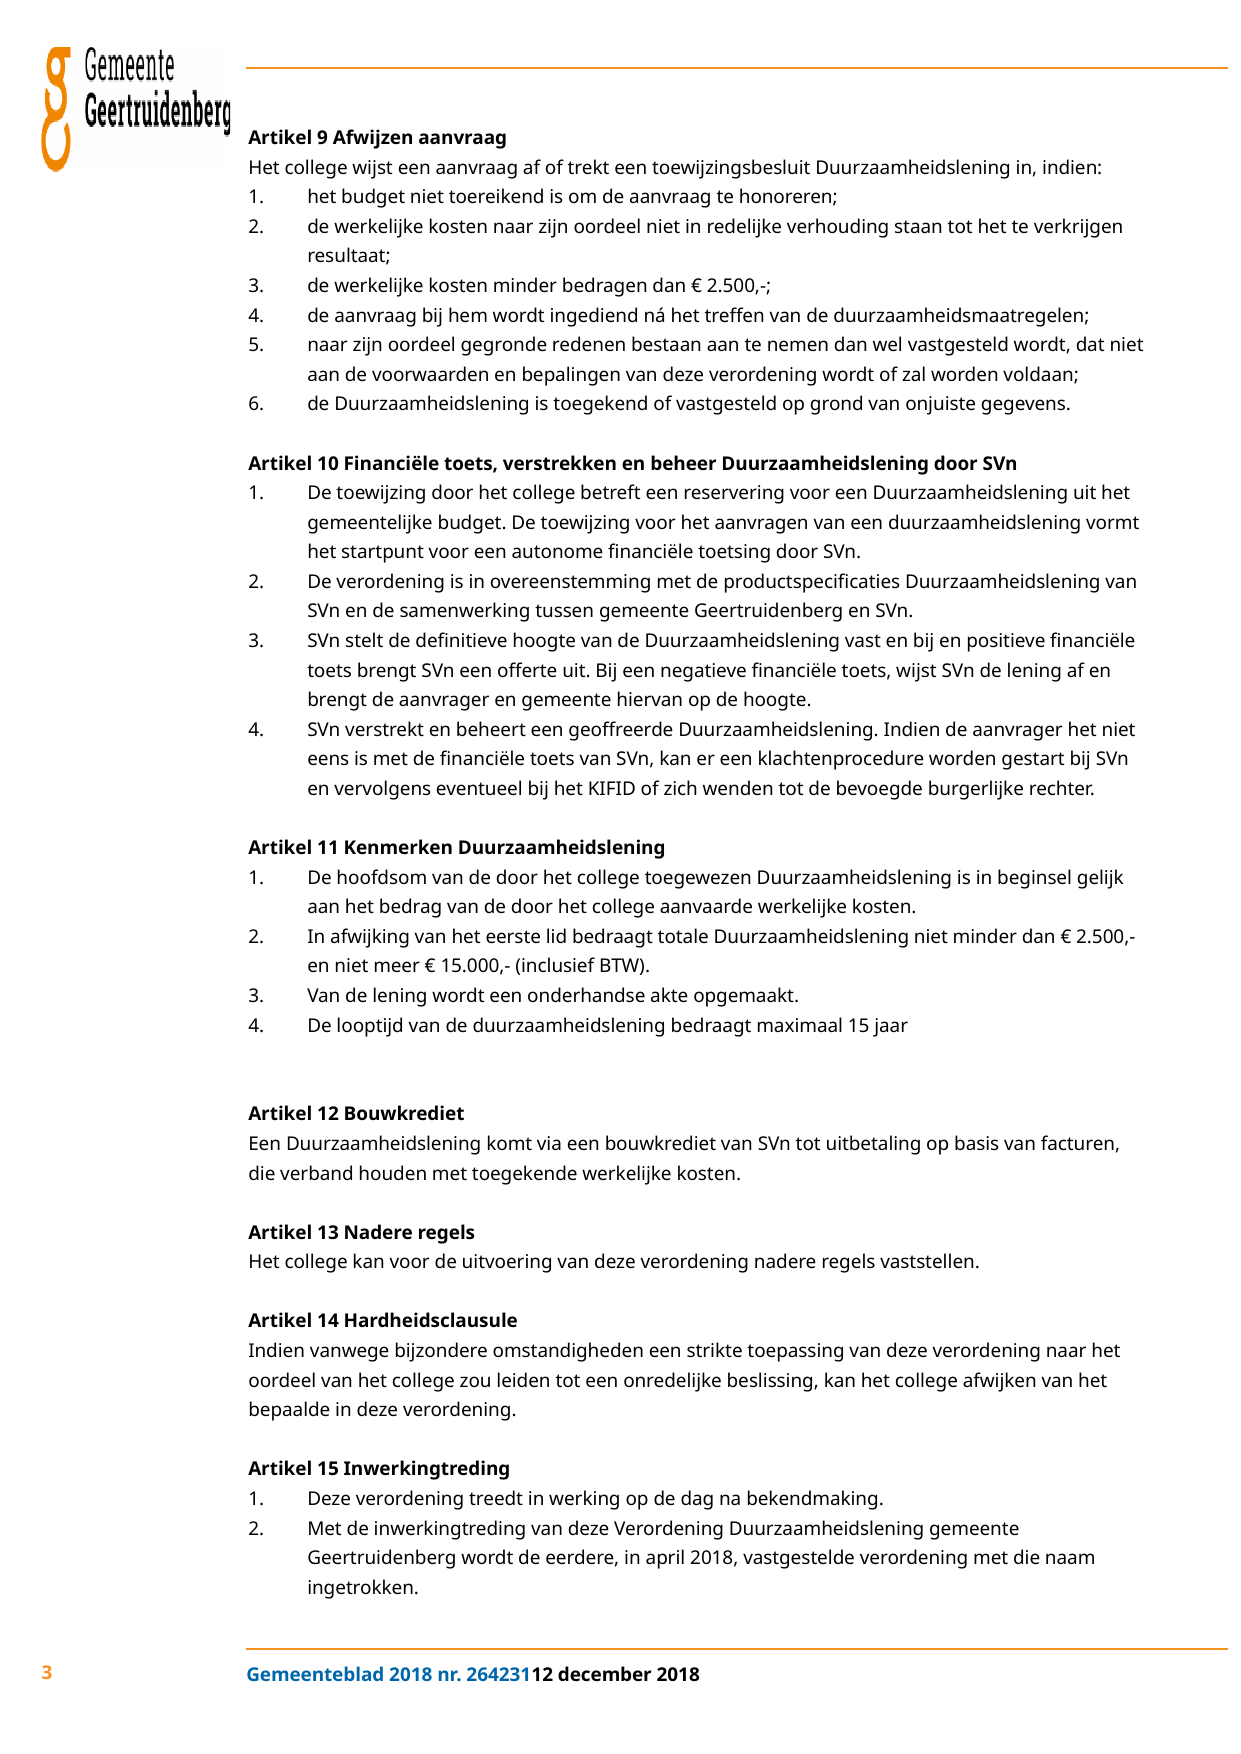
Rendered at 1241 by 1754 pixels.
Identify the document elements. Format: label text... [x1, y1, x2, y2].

list De verordening is in overeenstemming met de productspecificaties Duurzaamheidslening van SVn en de samenwerking tussen gemeente Geertruidenberg en SVn. [248, 568, 1152, 623]
text Artikel 13 Nadere regels [248, 1219, 1152, 1245]
text Een Duurzaamheidslening komt via een bouwkrediet van SVn tot uitbetaling op basis van facturen, die verband houden met toegekende werkelijke kosten. [248, 1130, 1152, 1186]
text Artikel 9 Afwijzen aanvraag [248, 124, 1152, 150]
list de aanvraag bij hem wordt ingediend ná het treffen van de duurzaamheidsmaatregelen; [248, 302, 1152, 328]
list Deze verordening treedt in werking op de dag na bekendmaking. [248, 1485, 1152, 1511]
text Artikel 12 Bouwkrediet [248, 1101, 1152, 1126]
list De toewijzing door het college betreft een reservering voor een Duurzaamheidslening uit het gemeentelijke budget. De toewijzing voor het aanvragen van een duurzaamheidslening vormt het startpunt voor een autonome financiële toetsing door SVn. [248, 479, 1152, 564]
list De looptijd van de duurzaamheidslening bedraagt maximaal 15 jaar [248, 1012, 1152, 1038]
list SVn stelt de definitieve hoogte van de Duurzaamheidslening vast en bij en positieve financiële toets brengt SVn een offerte uit. Bij een negatieve financiële toets, wijst SVn de lening af en brengt de aanvrager en gemeente hiervan op de hoogte. [248, 627, 1152, 712]
list de Duurzaamheidslening is toegekend of vastgesteld op grond van onjuiste gegevens. [248, 391, 1152, 416]
list de werkelijke kosten minder bedragen dan € 2.500,-; [248, 272, 1152, 298]
picture [41, 47, 231, 172]
text Indien vanwege bijzondere omstandigheden een strikte toepassing van deze verordening naar het oordeel van het college zou leiden tot een onredelijke beslissing, kan het college afwijken van het bepaalde in deze verordening. [248, 1337, 1152, 1422]
text Artikel 14 Hardheidsclausule [248, 1308, 1152, 1333]
list De hoofdsom van de door het college toegewezen Duurzaamheidslening is in beginsel gelijk aan het bedrag van de door het college aanvaarde werkelijke kosten. [248, 864, 1152, 919]
text Artikel 11 Kenmerken Duurzaamheidslening [248, 834, 1152, 860]
list In afwijking van het eerste lid bedraagt totale Duurzaamheidslening niet minder dan € 2.500,- en niet meer € 15.000,- (inclusief BTW). [248, 923, 1152, 978]
text Het college wijst een aanvraag af of trekt een toewijzingsbesluit Duurzaamheidslening in, indien: [248, 154, 1152, 180]
list Van de lening wordt een onderhandse akte opgemaakt. [248, 982, 1152, 1008]
list de werkelijke kosten naar zijn oordeel niet in redelijke verhouding staan tot het te verkrijgen resultaat; [248, 213, 1152, 268]
text Het college kan voor de uitvoering van deze verordening nadere regels vaststellen. [248, 1248, 1152, 1274]
text Artikel 15 Inwerkingtreding [248, 1456, 1152, 1481]
list naar zijn oordeel gegronde redenen bestaan aan te nemen dan wel vastgesteld wordt, dat niet aan de voorwaarden en bepalingen van deze verordening wordt of zal worden voldaan; [248, 331, 1152, 387]
text Artikel 10 Financiële toets, verstrekken en beheer Duurzaamheidslening door SVn [248, 450, 1152, 476]
list SVn verstrekt en beheert een geoffreerde Duurzaamheidslening. Indien de aanvrager het niet eens is met de financiële toets van SVn, kan er een klachtenprocedure worden gestart bij SVn en vervolgens eventueel bij het KIFID of zich wenden tot de bevoegde burgerlijke rechter. [248, 716, 1152, 801]
list Met de inwerkingtreding van deze Verordening Duurzaamheidslening gemeente Geertruidenberg wordt de eerdere, in april 2018, vastgestelde verordening met die naam ingetrokken. [248, 1515, 1152, 1600]
list het budget niet toereikend is om de aanvraag te honoreren; [248, 183, 1152, 209]
